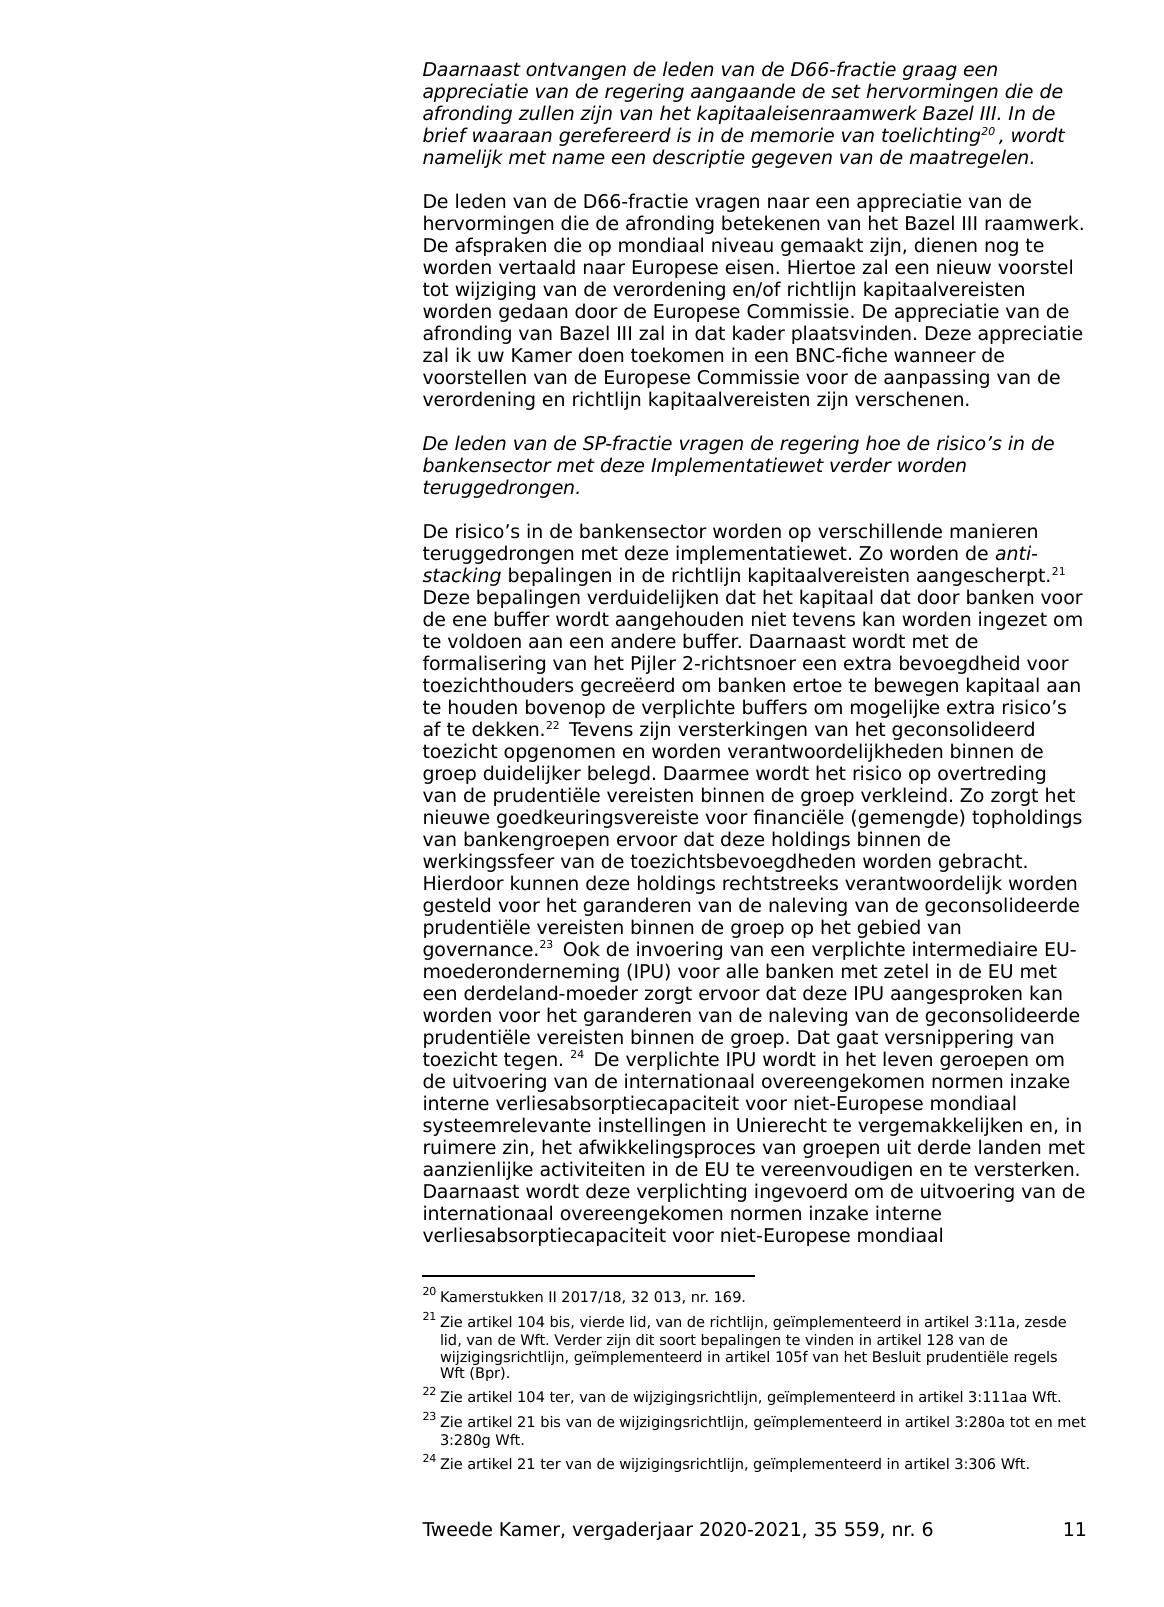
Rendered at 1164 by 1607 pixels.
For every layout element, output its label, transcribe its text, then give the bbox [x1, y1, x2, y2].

text Daarnaast ontvangen de leden van de D66-fractie graag een appreciatie van de regering aangaande de set hervormingen die de afronding zullen zijn van het kapitaaleisenraamwerk Bazel III. In de brief waaraan gerefereerd is in de memorie van toelichting, wordt namelijk met name een descriptie gegeven van de maatregelen. [422, 59, 1087, 169]
text De risico’s in de bankensector worden op verschillende manieren teruggedrongen met deze implementatiewet. Zo worden de anti-stacking bepalingen in de richtlijn kapitaalvereisten aangescherpt. Deze bepalingen verduidelijken dat het kapitaal dat door banken voor de ene buffer wordt aangehouden niet tevens kan worden ingezet om te voldoen aan een andere buffer. Daarnaast wordt met de formalisering van het Pijler 2-richtsnoer een extra bevoegdheid voor toezichthouders gecreëerd om banken ertoe te bewegen kapitaal aan te houden bovenop de verplichte buffers om mogelijke extra risico’s af te dekken. Tevens zijn versterkingen van het geconsolideerd toezicht opgenomen en worden verantwoordelijkheden binnen de groep duidelijker belegd. Daarmee wordt het risico op overtreding van de prudentiële vereisten binnen de groep verkleind. Zo zorgt het nieuwe goedkeuringsvereiste voor financiële (gemengde) topholdings van bankengroepen ervoor dat deze holdings binnen de werkingssfeer van de toezichtsbevoegdheden worden gebracht. Hierdoor kunnen deze holdings rechtstreeks verantwoordelijk worden gesteld voor het garanderen van de naleving van de geconsolideerde prudentiële vereisten binnen de groep op het gebied van governance. Ook de invoering van een verplichte intermediaire EU-moederonderneming (IPU) voor alle banken met zetel in de EU met een derdeland-moeder zorgt ervoor dat deze IPU aangesproken kan worden voor het garanderen van de naleving van de geconsolideerde prudentiële vereisten binnen de groep. Dat gaat versnippering van toezicht tegen. De verplichte IPU wordt in het leven geroepen om de uitvoering van de internationaal overeengekomen normen inzake interne verliesabsorptiecapaciteit voor niet-Europese mondiaal systeemrelevante instellingen in Unierecht te vergemakkelijken en, in ruimere zin, het afwikkelingsproces van groepen uit derde landen met aanzienlijke activiteiten in de EU te vereenvoudigen en te versterken. Daarnaast wordt deze verplichting ingevoerd om de uitvoering van de internationaal overeengekomen normen inzake interne verliesabsorptiecapaciteit voor niet-Europese mondiaal [422, 521, 1087, 1247]
text Zie artikel 21 bis van de wijzigingsrichtlijn, geïmplementeerd in artikel 3:280a tot en met 3:280g Wft. [422, 1410, 1087, 1449]
text Zie artikel 21 ter van de wijzigingsrichtlijn, geïmplementeerd in artikel 3:306 Wft. [422, 1452, 1087, 1474]
text Zie artikel 104 bis, vierde lid, van de richtlijn, geïmplementeerd in artikel 3:11a, zesde lid, van de Wft. Verder zijn dit soort bepalingen te vinden in artikel 128 van de wijzigingsrichtlijn, geïmplementeerd in artikel 105f van het Besluit prudentiële regels Wft (Bpr). [422, 1310, 1087, 1382]
text De leden van de SP-fractie vragen de regering hoe de risico’s in de bankensector met deze Implementatiewet verder worden teruggedrongen. [422, 433, 1087, 499]
text De leden van de D66-fractie vragen naar een appreciatie van de hervormingen die de afronding betekenen van het Bazel III raamwerk. De afspraken die op mondiaal niveau gemaakt zijn, dienen nog te worden vertaald naar Europese eisen. Hiertoe zal een nieuw voorstel tot wijziging van de verordening en/of richtlijn kapitaalvereisten worden gedaan door de Europese Commissie. De appreciatie van de afronding van Bazel III zal in dat kader plaatsvinden. Deze appreciatie zal ik uw Kamer doen toekomen in een BNC-fiche wanneer de voorstellen van de Europese Commissie voor de aanpassing van de verordening en richtlijn kapitaalvereisten zijn verschenen. [422, 191, 1087, 411]
text Kamerstukken II 2017/18, 32 013, nr. 169. [422, 1285, 1087, 1307]
text Zie artikel 104 ter, van de wijzigingsrichtlijn, geïmplementeerd in artikel 3:111aa Wft. [422, 1385, 1087, 1407]
